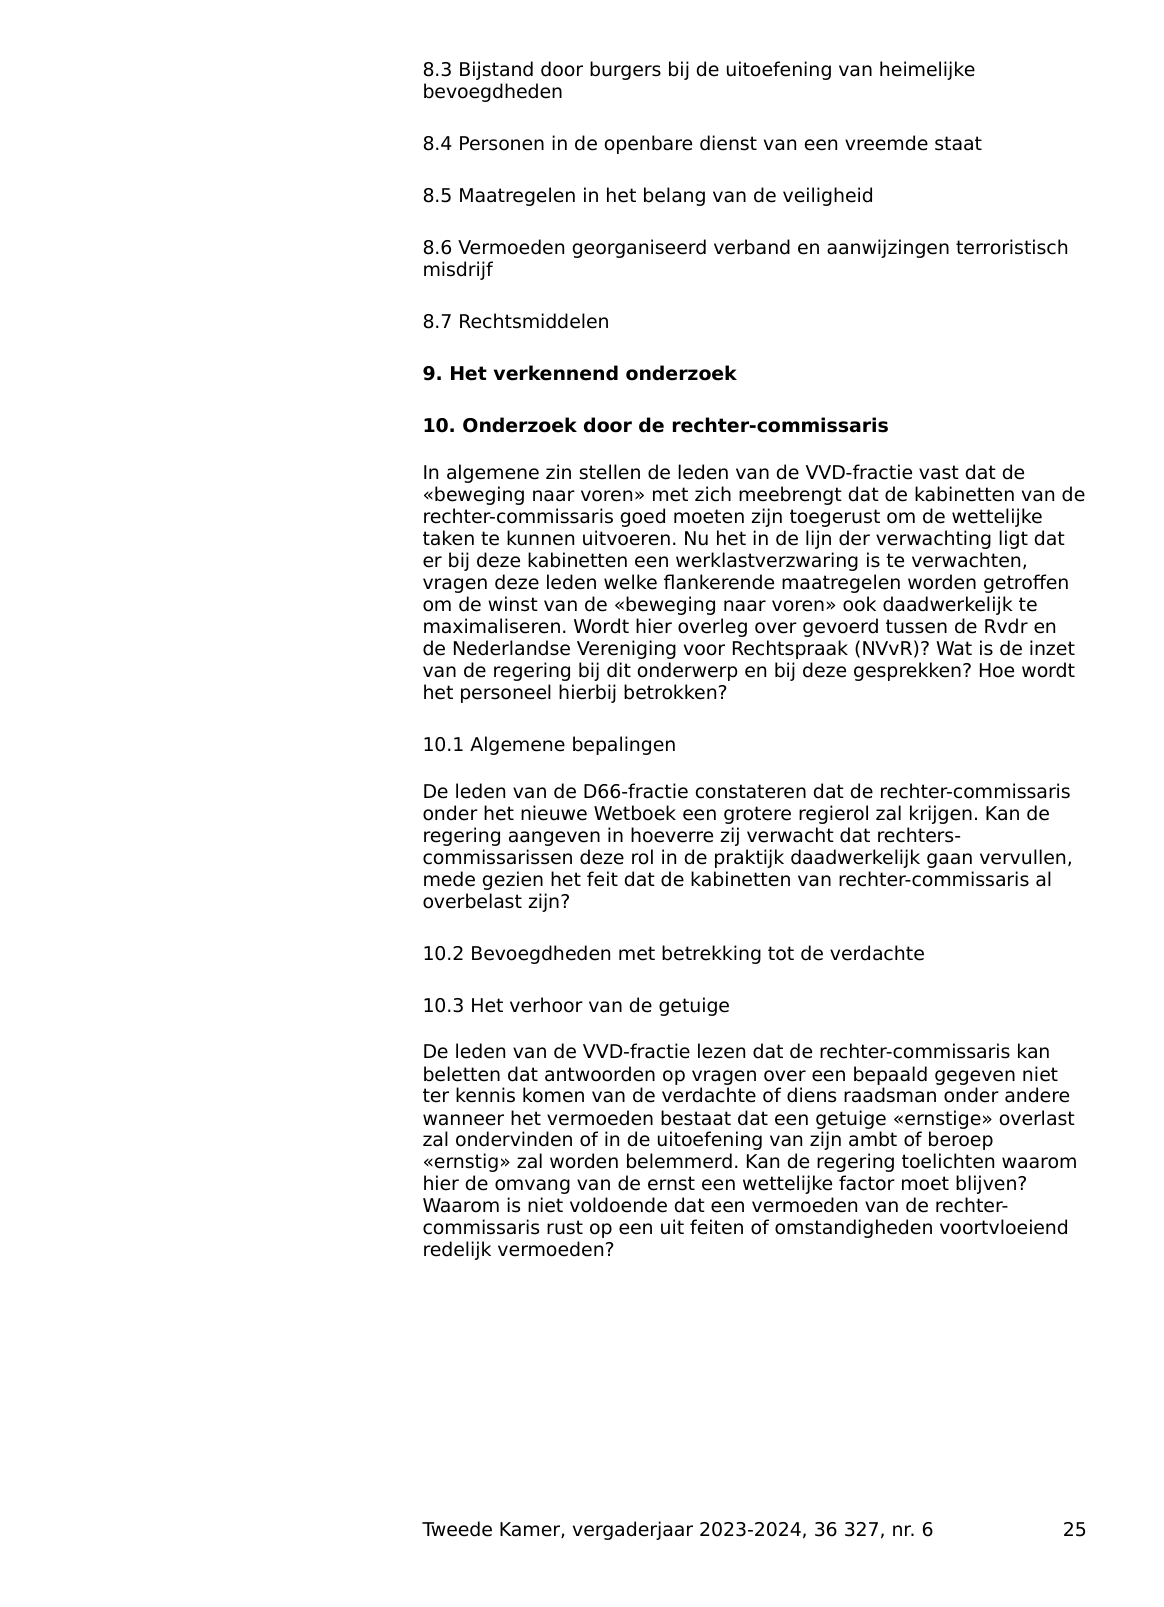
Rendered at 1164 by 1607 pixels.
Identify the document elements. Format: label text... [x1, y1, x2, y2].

subtitle 10. Onderzoek door de rechter-commissaris [422, 415, 1087, 437]
text De leden van de VVD-fractie lezen dat de rechter-commissaris kan beletten dat antwoorden op vragen over een bepaald gegeven niet ter kennis komen van de verdachte of diens raadsman onder andere wanneer het vermoeden bestaat dat een getuige «ernstige» overlast zal ondervinden of in de uitoefening van zijn ambt of beroep «ernstig» zal worden belemmerd. Kan de regering toelichten waarom hier de omvang van de ernst een wettelijke factor moet blijven? Waarom is niet voldoende dat een vermoeden van de rechter-commissaris rust op een uit feiten of omstandigheden voortvloeiend redelijk vermoeden? [422, 1041, 1087, 1261]
subtitle 10.2 Bevoegdheden met betrekking tot de verdachte [422, 942, 1087, 964]
subtitle 10.1 Algemene bepalingen [422, 734, 1087, 756]
text In algemene zin stellen de leden van de VVD-fractie vast dat de «beweging naar voren» met zich meebrengt dat de kabinetten van de rechter-commissaris goed moeten zijn toegerust om de wettelijke taken te kunnen uitvoeren. Nu het in de lijn der verwachting ligt dat er bij deze kabinetten een werklastverzwaring is te verwachten, vragen deze leden welke flankerende maatregelen worden getroffen om de winst van de «beweging naar voren» ook daadwerkelijk te maximaliseren. Wordt hier overleg over gevoerd tussen de Rvdr en de Nederlandse Vereniging voor Rechtspraak (NVvR)? Wat is de inzet van de regering bij dit onderwerp en bij deze gesprekken? Hoe wordt het personeel hierbij betrokken? [422, 462, 1087, 704]
subtitle 9. Het verkennend onderzoek [422, 363, 1087, 385]
subtitle 8.6 Vermoeden georganiseerd verband en aanwijzingen terroristisch misdrijf [422, 237, 1087, 281]
subtitle 8.5 Maatregelen in het belang van de veiligheid [422, 185, 1087, 207]
subtitle 10.3 Het verhoor van de getuige [422, 994, 1087, 1016]
subtitle 8.3 Bijstand door burgers bij de uitoefening van heimelijke bevoegdheden [422, 59, 1087, 103]
subtitle 8.4 Personen in de openbare dienst van een vreemde staat [422, 133, 1087, 155]
text De leden van de D66-fractie constateren dat de rechter-commissaris onder het nieuwe Wetboek een grotere regierol zal krijgen. Kan de regering aangeven in hoeverre zij verwacht dat rechters-commissarissen deze rol in de praktijk daadwerkelijk gaan vervullen, mede gezien het feit dat de kabinetten van rechter-commissaris al overbelast zijn? [422, 781, 1087, 912]
subtitle 8.7 Rechtsmiddelen [422, 311, 1087, 333]
